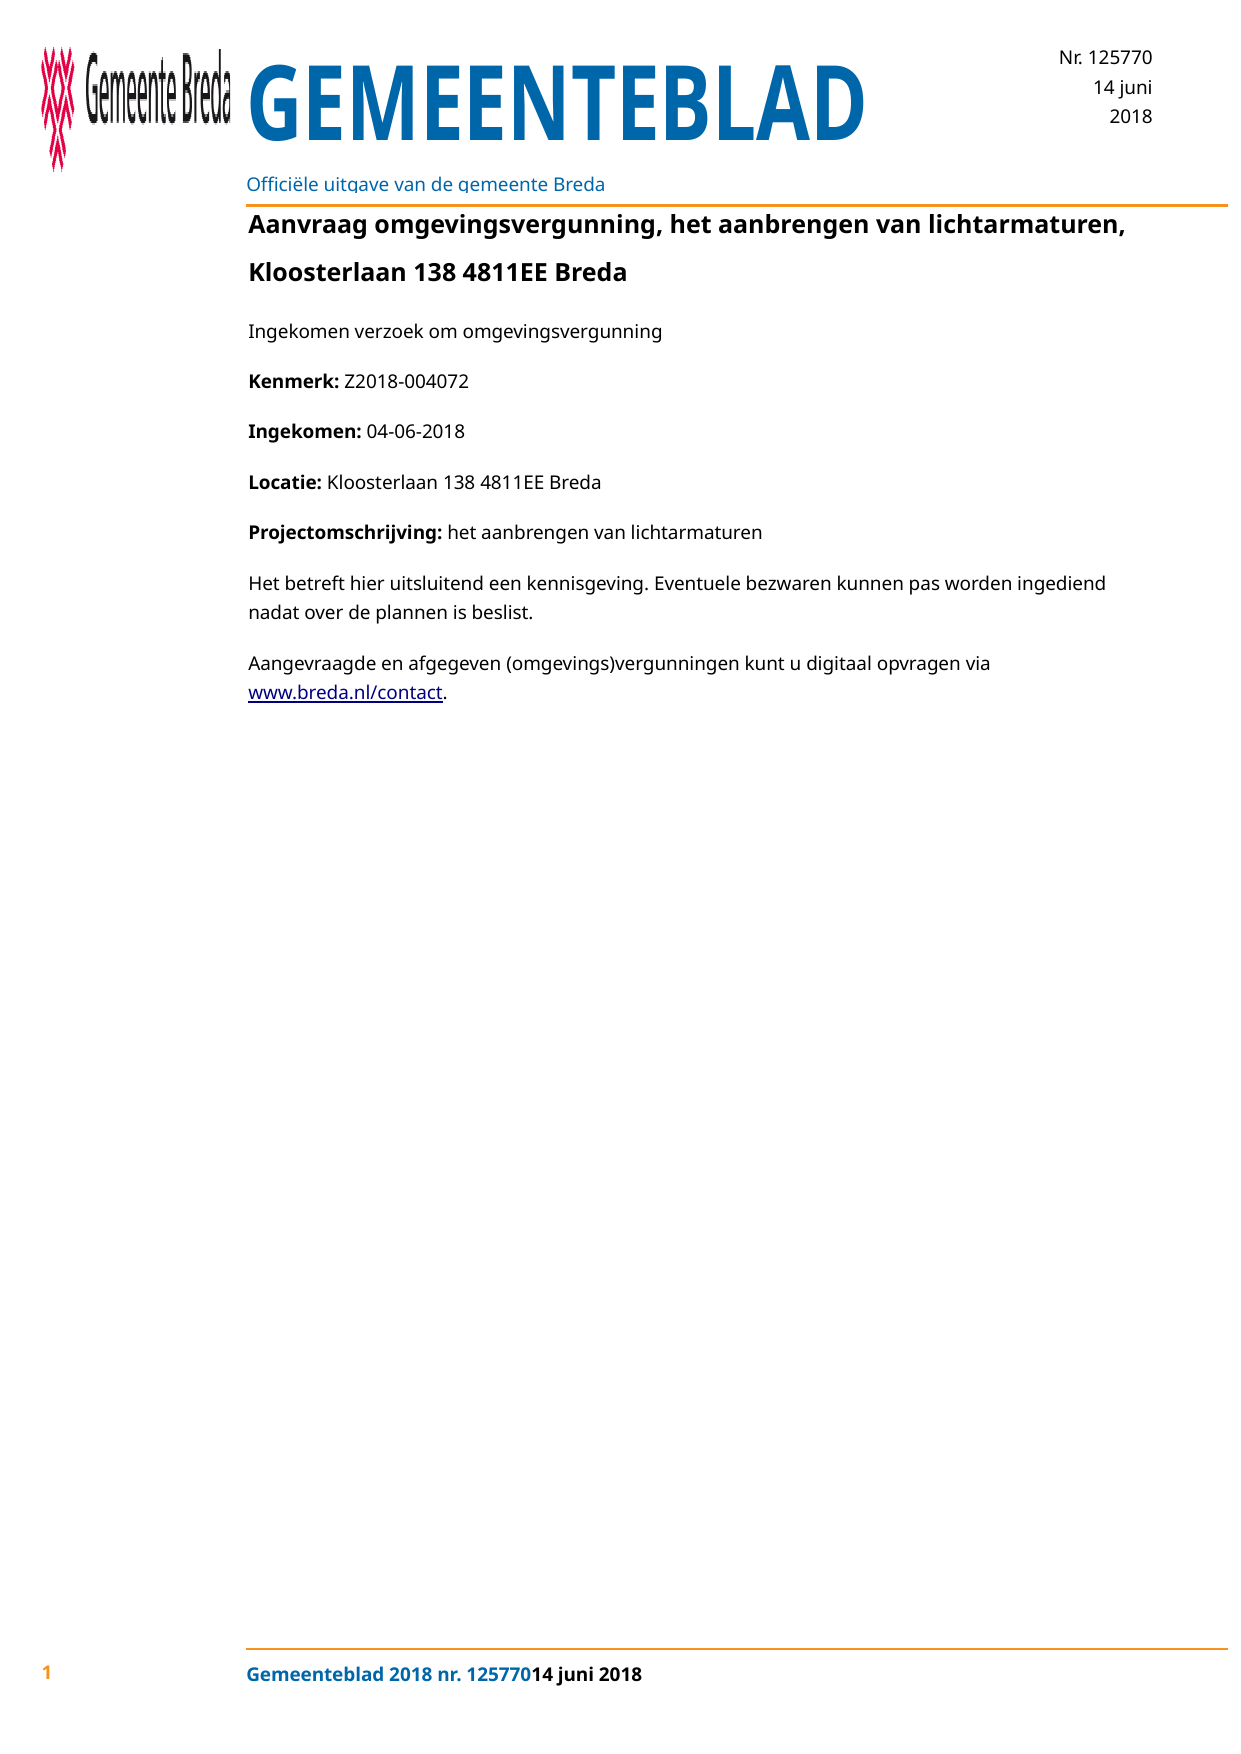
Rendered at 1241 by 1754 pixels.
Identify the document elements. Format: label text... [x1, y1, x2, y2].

text Aangevraagde en afgegeven (omgevings)vergunningen kunt u digitaal opvragen via www.breda.nl/contact. [248, 650, 1152, 705]
text Het betreft hier uitsluitend een kennisgeving. Eventuele bezwaren kunnen pas worden ingediend nadat over de plannen is beslist. [248, 570, 1152, 625]
text Ingekomen: 04-06-2018 [248, 419, 1152, 444]
text Aanvraag omgevingsvergunning, het aanbrengen van lichtarmaturen, Kloosterlaan 138 4811EE Breda [248, 207, 1152, 288]
text Kenmerk: Z2018-004072 [248, 368, 1152, 394]
text Locatie: Kloosterlaan 138 4811EE Breda [248, 469, 1152, 495]
picture [41, 47, 231, 172]
text Projectomschrijving: het aanbrengen van lichtarmaturen [248, 519, 1152, 545]
text Ingekomen verzoek om omgevingsvergunning [248, 318, 1152, 344]
